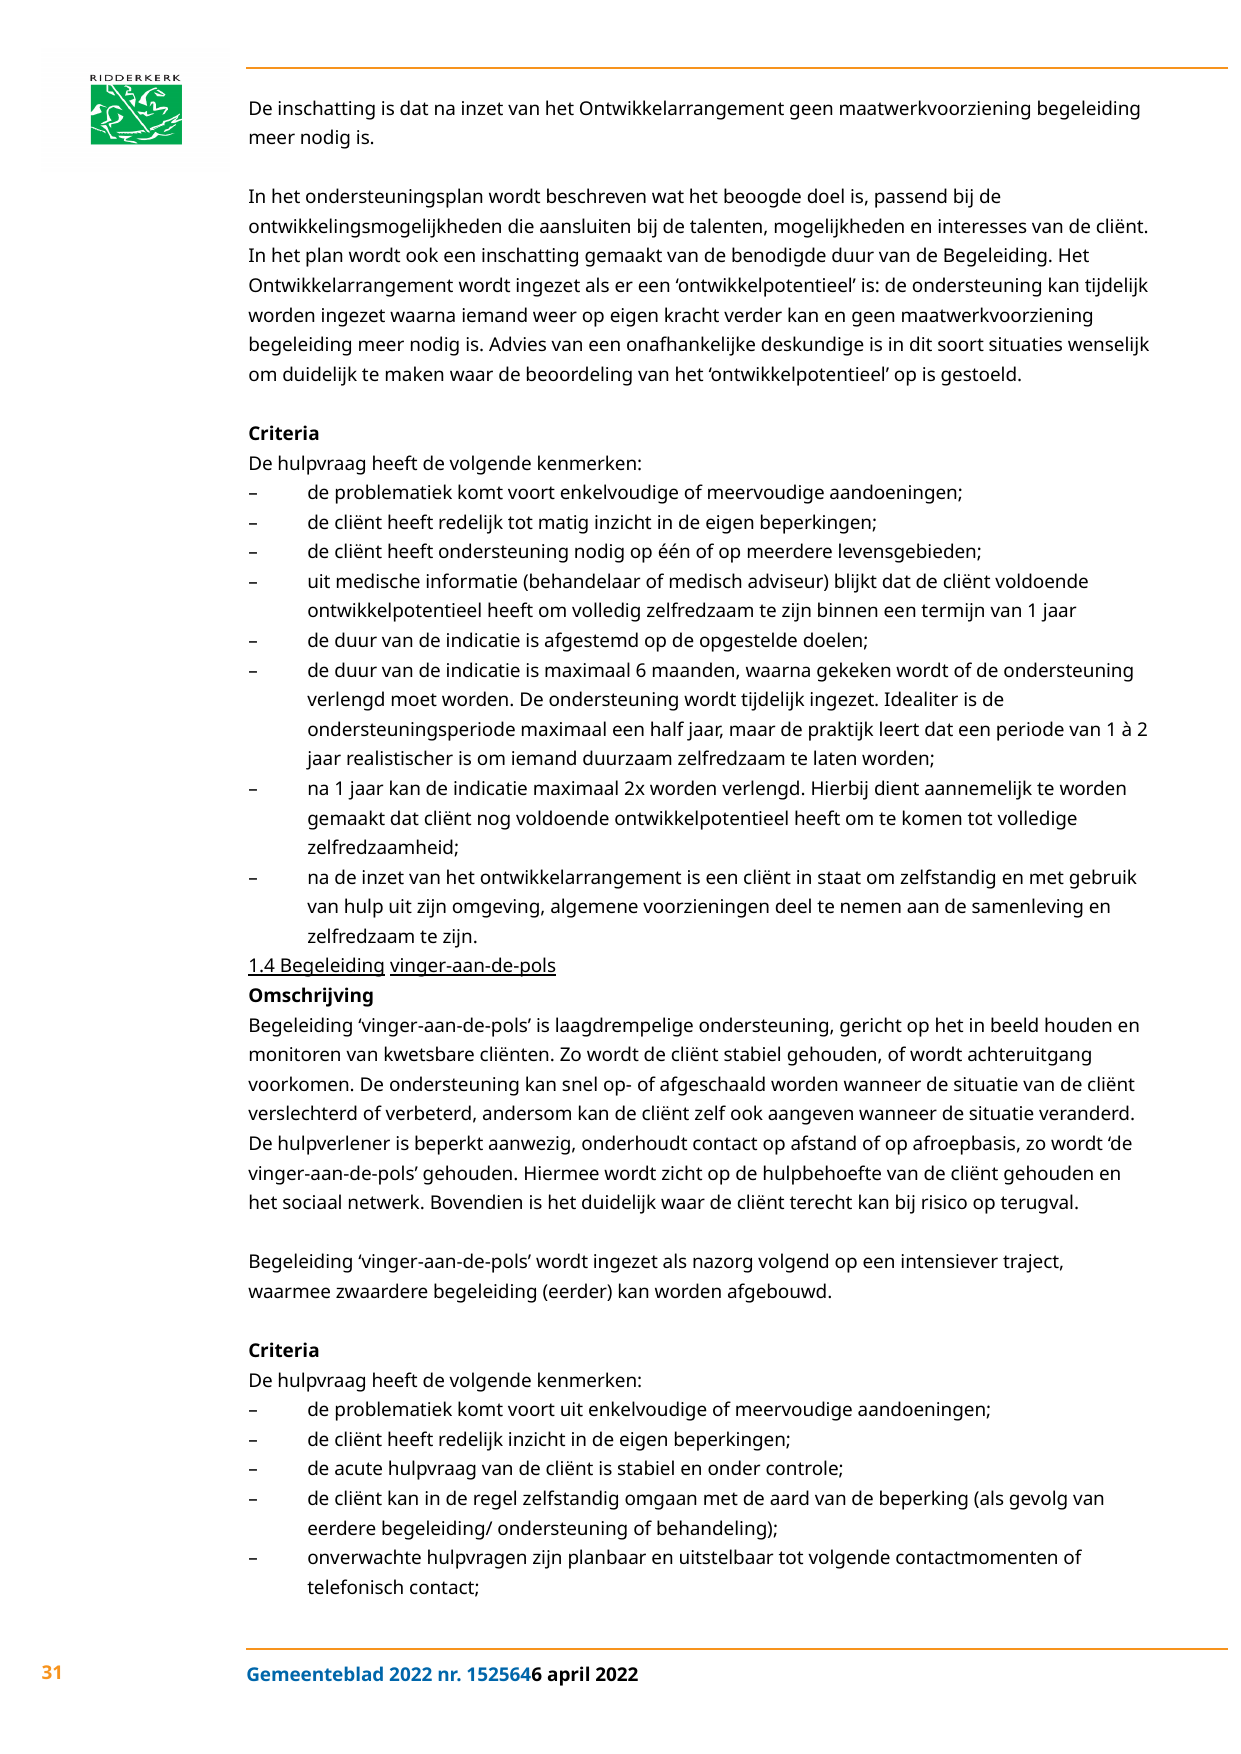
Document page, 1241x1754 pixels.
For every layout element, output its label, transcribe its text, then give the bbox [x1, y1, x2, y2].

list onverwachte hulpvragen zijn planbaar en uitstelbaar tot volgende contactmomenten of telefonisch contact; [248, 1544, 1152, 1600]
list de duur van de indicatie is afgestemd op de opgestelde doelen; [248, 627, 1152, 653]
list na de inzet van het ontwikkelarrangement is een cliënt in staat om zelfstandig en met gebruik van hulp uit zijn omgeving, algemene voorzieningen deel te nemen aan de samenleving en zelfredzaam te zijn. [248, 864, 1152, 949]
list de duur van de indicatie is maximaal 6 maanden, waarna gekeken wordt of de ondersteuning verlengd moet worden. De ondersteuning wordt tijdelijk ingezet. Idealiter is de ondersteuningsperiode maximaal een half jaar, maar de praktijk leert dat een periode van 1 à 2 jaar realistischer is om iemand duurzaam zelfredzaam te laten worden; [248, 657, 1152, 771]
text De hulpverlener is beperkt aanwezig, onderhoudt contact op afstand of op afroepbasis, zo wordt ‘de vinger-aan-de-pols’ gehouden. Hiermee wordt zicht op de hulpbehoefte van de cliënt gehouden en het sociaal netwerk. Bovendien is het duidelijk waar de cliënt terecht kan bij risico op terugval. [248, 1130, 1152, 1215]
picture [41, 47, 231, 172]
text De inschatting is dat na inzet van het Ontwikkelarrangement geen maatwerkvoorziening begeleiding meer nodig is. [248, 95, 1152, 150]
text Begeleiding ‘vinger-aan-de-pols’ is laagdrempelige ondersteuning, gericht op het in beeld houden en monitoren van kwetsbare cliënten. Zo wordt de cliënt stabiel gehouden, of wordt achteruitgang voorkomen. De ondersteuning kan snel op- of afgeschaald worden wanneer de situatie van de cliënt verslechterd of verbeterd, andersom kan de cliënt zelf ook aangeven wanneer de situatie veranderd. [248, 1012, 1152, 1126]
text In het ondersteuningsplan wordt beschreven wat het beoogde doel is, passend bij de ontwikkelingsmogelijkheden die aansluiten bij de talenten, mogelijkheden en interesses van de cliënt. In het plan wordt ook een inschatting gemaakt van de benodigde duur van de Begeleiding. Het Ontwikkelarrangement wordt ingezet als er een ‘ontwikkelpotentieel’ is: de ondersteuning kan tijdelijk worden ingezet waarna iemand weer op eigen kracht verder kan en geen maatwerkvoorziening begeleiding meer nodig is. Advies van een onafhankelijke deskundige is in dit soort situaties wenselijk om duidelijk te maken waar de beoordeling van het ‘ontwikkelpotentieel’ op is gestoeld. [248, 183, 1152, 387]
list de problematiek komt voort enkelvoudige of meervoudige aandoeningen; [248, 479, 1152, 505]
list uit medische informatie (behandelaar of medisch adviseur) blijkt dat de cliënt voldoende ontwikkelpotentieel heeft om volledig zelfredzaam te zijn binnen een termijn van 1 jaar [248, 568, 1152, 623]
text Omschrijving [248, 982, 1152, 1008]
list de cliënt kan in de regel zelfstandig omgaan met de aard van de beperking (als gevolg van eerdere begeleiding/ ondersteuning of behandeling); [248, 1485, 1152, 1541]
list na 1 jaar kan de indicatie maximaal 2x worden verlengd. Hierbij dient aannemelijk te worden gemaakt dat cliënt nog voldoende ontwikkelpotentieel heeft om te komen tot volledige zelfredzaamheid; [248, 775, 1152, 860]
text De hulpvraag heeft de volgende kenmerken: [248, 1367, 1152, 1393]
list de cliënt heeft redelijk tot matig inzicht in de eigen beperkingen; [248, 509, 1152, 535]
list de cliënt heeft redelijk inzicht in de eigen beperkingen; [248, 1426, 1152, 1452]
text Criteria [248, 420, 1152, 446]
list de acute hulpvraag van de cliënt is stabiel en onder controle; [248, 1456, 1152, 1481]
text De hulpvraag heeft de volgende kenmerken: [248, 450, 1152, 476]
text Begeleiding ‘vinger-aan-de-pols’ wordt ingezet als nazorg volgend op een intensiever traject, waarmee zwaardere begeleiding (eerder) kan worden afgebouwd. [248, 1248, 1152, 1304]
list de cliënt heeft ondersteuning nodig op één of op meerdere levensgebieden; [248, 538, 1152, 564]
text 1.4 Begeleiding vinger-aan-de-pols [248, 953, 1152, 978]
text Criteria [248, 1337, 1152, 1363]
list de problematiek komt voort uit enkelvoudige of meervoudige aandoeningen; [248, 1396, 1152, 1422]
